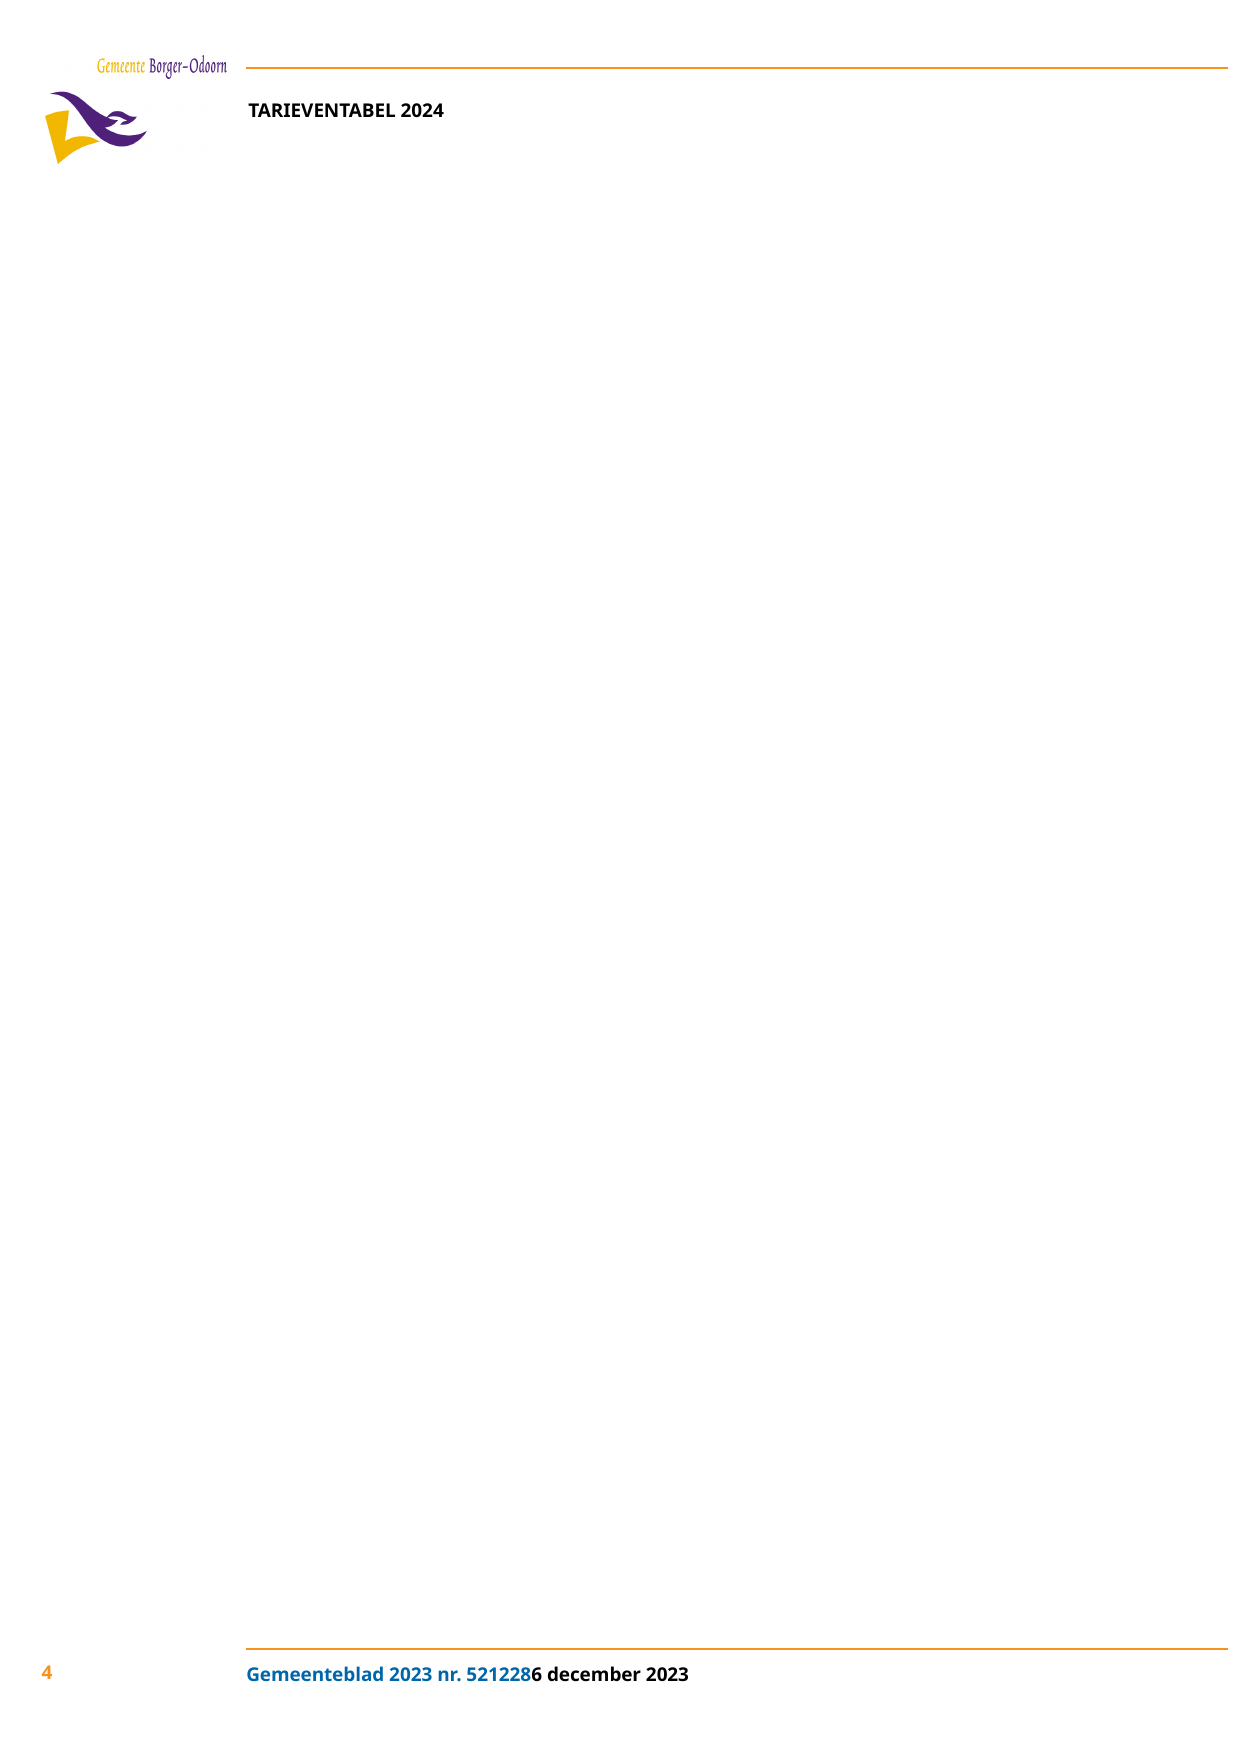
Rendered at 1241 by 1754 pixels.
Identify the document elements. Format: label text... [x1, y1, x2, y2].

picture [41, 47, 231, 172]
text TARIEVENTABEL 2024 [248, 95, 1152, 123]
